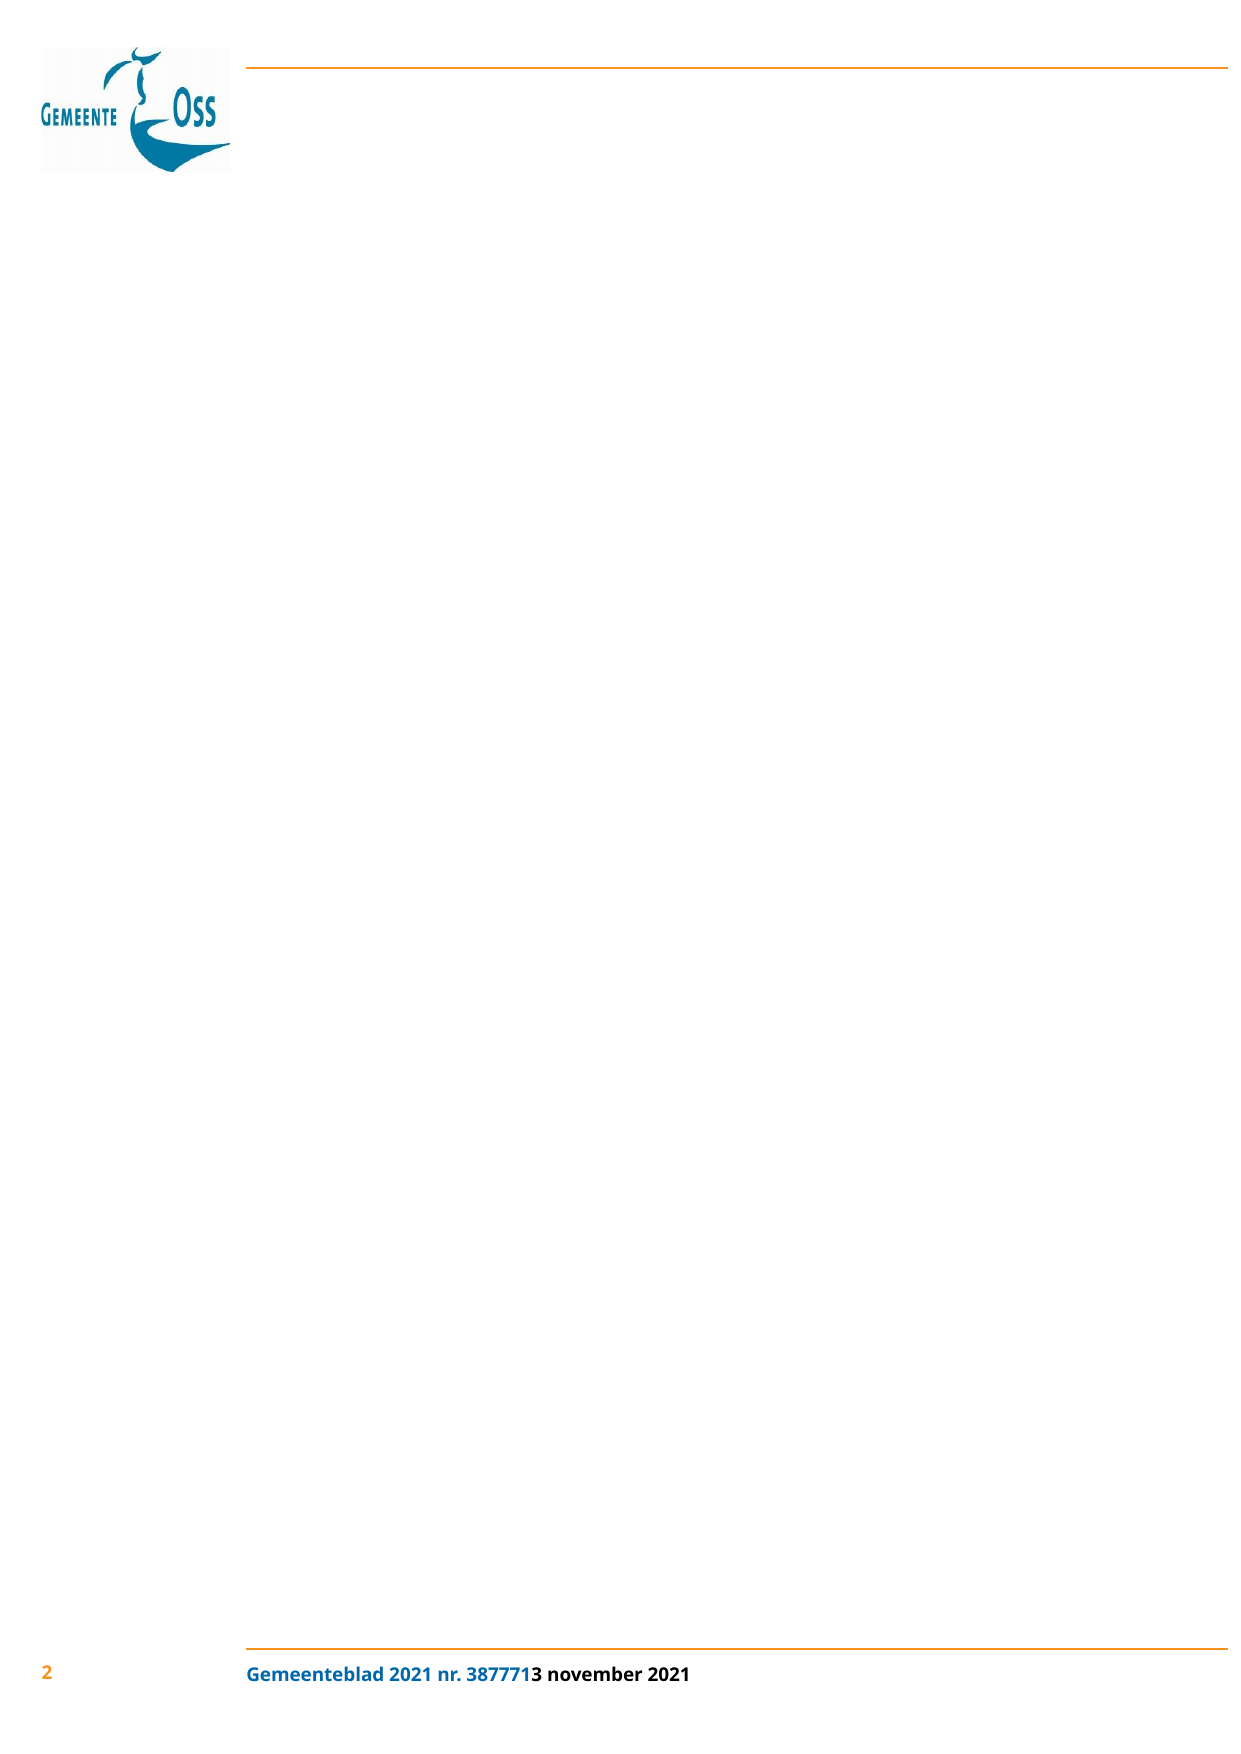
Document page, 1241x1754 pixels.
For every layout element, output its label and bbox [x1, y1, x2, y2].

picture [41, 47, 231, 172]
